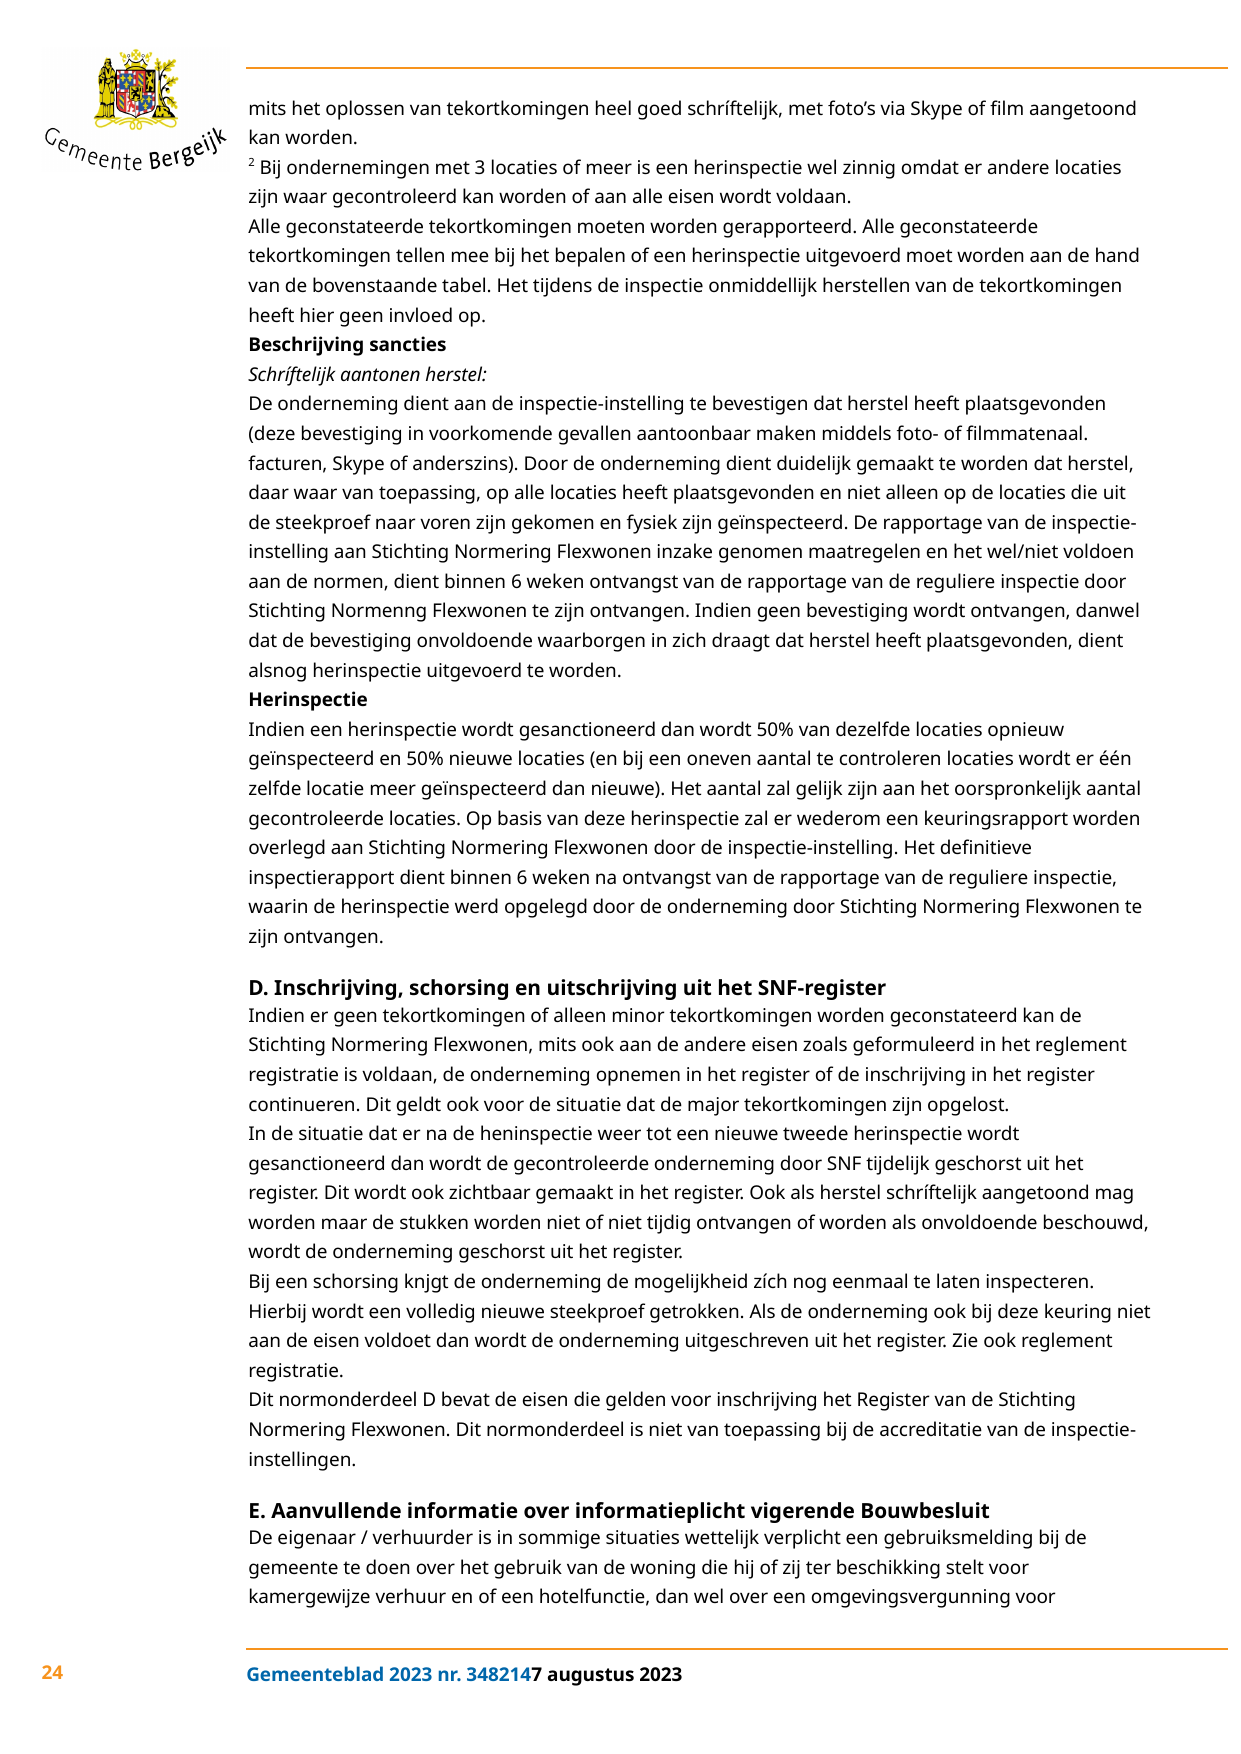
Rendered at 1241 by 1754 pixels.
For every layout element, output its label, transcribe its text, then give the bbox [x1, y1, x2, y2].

text Beschrijving sancties [248, 331, 1152, 357]
text 2 Bij ondernemingen met 3 locaties of meer is een herinspectie wel zinnig omdat er andere locaties zijn waar gecontroleerd kan worden of aan alle eisen wordt voldaan. [248, 154, 1152, 209]
text In de situatie dat er na de heninspectie weer tot een nieuwe tweede herinspectie wordt gesanctioneerd dan wordt de gecontroleerde onderneming door SNF tijdelijk geschorst uit het register. Dit wordt ook zichtbaar gemaakt in het register. Ook als herstel schríftelijk aangetoond mag worden maar de stukken worden niet of niet tijdig ontvangen of worden als onvoldoende beschouwd, wordt de onderneming geschorst uit het register. [248, 1120, 1152, 1264]
text Bij een schorsing knjgt de onderneming de mogelijkheid zích nog eenmaal te laten inspecteren. Hierbij wordt een volledig nieuwe steekproef getrokken. Als de onderneming ook bij deze keuring niet aan de eisen voldoet dan wordt de onderneming uitgeschreven uit het register. Zie ook reglement registratie. [248, 1268, 1152, 1383]
text E. Aanvullende informatie over informatieplicht vigerende Bouwbesluit [248, 1496, 1152, 1524]
text Indien een herinspectie wordt gesanctioneerd dan wordt 50% van dezelfde locaties opnieuw geïnspecteerd en 50% nieuwe locaties (en bij een oneven aantal te controleren locaties wordt er één zelfde locatie meer geïnspecteerd dan nieuwe). Het aantal zal gelijk zijn aan het oorspronkelijk aantal gecontroleerde locaties. Op basis van deze herinspectie zal er wederom een keuringsrapport worden overlegd aan Stichting Normering Flexwonen door de inspectie-instelling. Het definitieve inspectierapport dient binnen 6 weken na ontvangst van de rapportage van de reguliere inspectie, waarin de herinspectie werd opgelegd door de onderneming door Stichting Normering Flexwonen te zijn ontvangen. [248, 716, 1152, 949]
text mits het oplossen van tekortkomingen heel goed schríftelijk, met foto’s via Skype of film aangetoond kan worden. [248, 95, 1152, 150]
text De onderneming dient aan de inspectie-instelling te bevestigen dat herstel heeft plaatsgevonden (deze bevestiging in voorkomende gevallen aantoonbaar maken middels foto- of filmmatenaal. facturen, Skype of anderszins). Door de onderneming dient duidelijk gemaakt te worden dat herstel, daar waar van toepassing, op alle locaties heeft plaatsgevonden en niet alleen op de locaties die uit de steekproef naar voren zijn gekomen en fysiek zijn geïnspecteerd. De rapportage van de inspectie-instelling aan Stichting Normering Flexwonen inzake genomen maatregelen en het wel/niet voldoen aan de normen, dient binnen 6 weken ontvangst van de rapportage van de reguliere inspectie door Stichting Normenng Flexwonen te zijn ontvangen. Indien geen bevestiging wordt ontvangen, danwel dat de bevestiging onvoldoende waarborgen in zich draagt dat herstel heeft plaatsgevonden, dient alsnog herinspectie uitgevoerd te worden. [248, 391, 1152, 683]
text D. Inschrijving, schorsing en uitschrijving uit het SNF-register [248, 973, 1152, 1002]
text Schríftelijk aantonen herstel: [248, 361, 1152, 387]
text Indien er geen tekortkomingen of alleen minor tekortkomingen worden geconstateerd kan de Stichting Normering Flexwonen, mits ook aan de andere eisen zoals geformuleerd in het reglement registratie is voldaan, de onderneming opnemen in het register of de inschrijving in het register continueren. Dit geldt ook voor de situatie dat de major tekortkomingen zijn opgelost. [248, 1002, 1152, 1116]
text De eigenaar / verhuurder is in sommige situaties wettelijk verplicht een gebruiksmelding bij de gemeente te doen over het gebruik van de woning die hij of zij ter beschikking stelt voor kamergewijze verhuur en of een hotelfunctie, dan wel over een omgevingsvergunning voor [248, 1524, 1152, 1609]
text Herinspectie [248, 686, 1152, 712]
picture [41, 47, 231, 172]
text Alle geconstateerde tekortkomingen moeten worden gerapporteerd. Alle geconstateerde tekortkomingen tellen mee bij het bepalen of een herinspectie uitgevoerd moet worden aan de hand van de bovenstaande tabel. Het tijdens de inspectie onmiddellijk herstellen van de tekortkomingen heeft hier geen invloed op. [248, 213, 1152, 328]
text Dit normonderdeel D bevat de eisen die gelden voor inschrijving het Register van de Stichting Normering Flexwonen. Dit normonderdeel is niet van toepassing bij de accreditatie van de inspectie-instellingen. [248, 1387, 1152, 1471]
